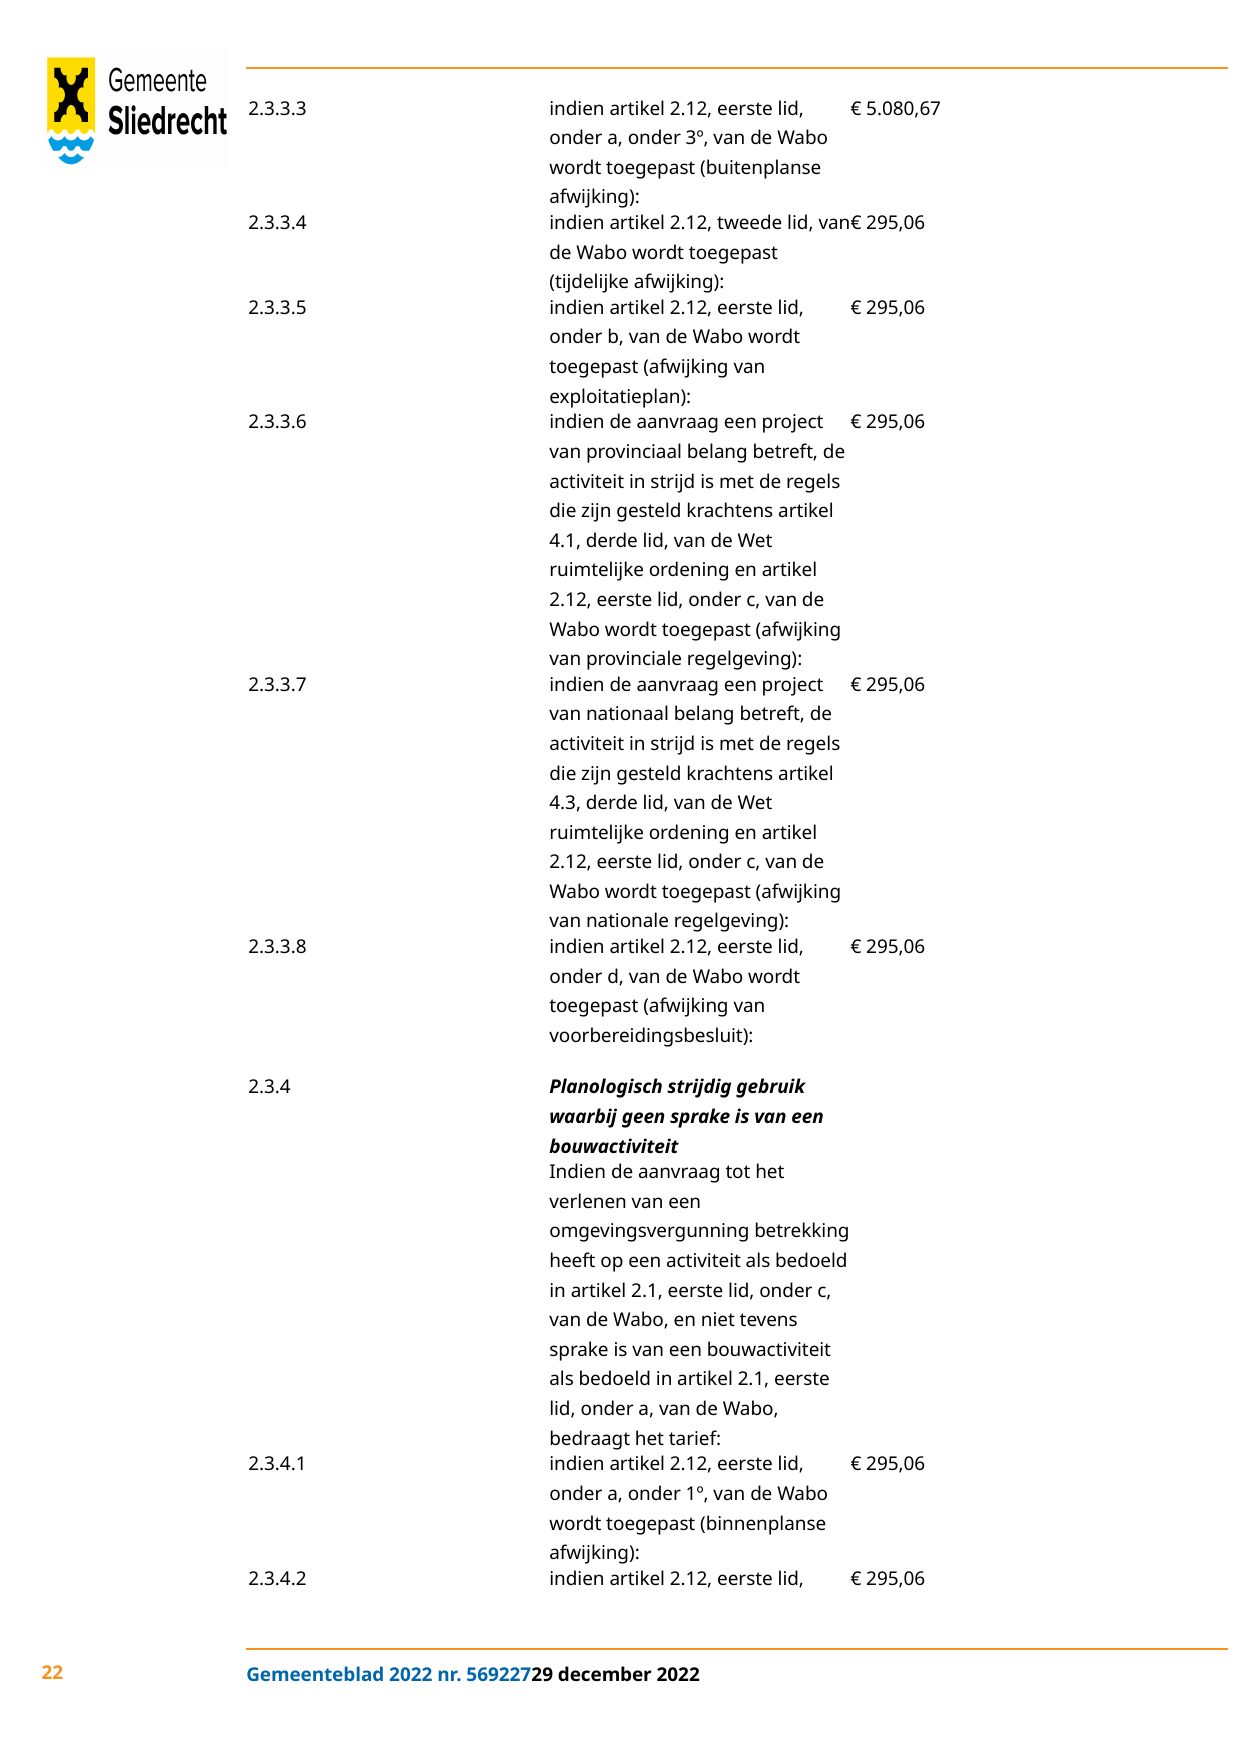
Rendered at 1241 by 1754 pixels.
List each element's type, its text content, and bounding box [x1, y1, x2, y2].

table_cell Planologisch strijdig gebruik waarbij geen sprake is van een bouwactiviteit [549, 1074, 850, 1158]
table_cell 2.3.4.2 [248, 1565, 549, 1591]
table_cell indien de aanvraag een project van provinciaal belang betreft, de activiteit in strijd is met de regels die zijn gesteld krachtens artikel 4.1, derde lid, van de Wet ruimtelijke ordening en artikel 2.12, eerste lid, onder c, van de Wabo wordt toegepast (afwijking van provinciale regelgeving): [549, 409, 850, 671]
table_cell [850, 1048, 1152, 1074]
table_cell indien artikel 2.12, eerste lid, onder d, van de Wabo wordt toegepast (afwijking van voorbereidingsbesluit): [549, 934, 850, 1048]
table_cell Indien de aanvraag tot het verlenen van een omgevingsvergunning betrekking heeft op een activiteit als bedoeld in artikel 2.1, eerste lid, onder c, van de Wabo, en niet tevens sprake is van een bouwactiviteit als bedoeld in artikel 2.1, eerste lid, onder a, van de Wabo, bedraagt het tarief: [549, 1159, 850, 1451]
table_cell € 295,06 [850, 1565, 1152, 1591]
table_cell 2.3.3.6 [248, 409, 549, 671]
table_cell indien artikel 2.12, tweede lid, van de Wabo wordt toegepast (tijdelijke afwijking): [549, 209, 850, 294]
table_cell € 295,06 [850, 294, 1152, 409]
table_cell indien artikel 2.12, eerste lid, onder a, onder 1º, van de Wabo wordt toegepast (binnenplanse afwijking): [549, 1451, 850, 1565]
table_cell 2.3.3.7 [248, 671, 549, 933]
table_cell [850, 1074, 1152, 1158]
table_cell 2.3.3.5 [248, 294, 549, 409]
table_cell indien artikel 2.12, eerste lid, onder a, onder 3º, van de Wabo wordt toegepast (buitenplanse afwijking): [549, 95, 850, 209]
table_cell indien artikel 2.12, eerste lid, [549, 1565, 850, 1591]
table_cell 2.3.3.3 [248, 95, 549, 209]
table_cell 2.3.3.4 [248, 209, 549, 294]
table_cell [248, 1048, 549, 1074]
table_cell € 295,06 [850, 934, 1152, 1048]
table_cell 2.3.4 [248, 1074, 549, 1158]
picture [41, 47, 231, 172]
table_cell [850, 1159, 1152, 1451]
table_cell 2.3.3.8 [248, 934, 549, 1048]
table_cell indien de aanvraag een project van nationaal belang betreft, de activiteit in strijd is met de regels die zijn gesteld krachtens artikel 4.3, derde lid, van de Wet ruimtelijke ordening en artikel 2.12, eerste lid, onder c, van de Wabo wordt toegepast (afwijking van nationale regelgeving): [549, 671, 850, 933]
table_cell € 295,06 [850, 1451, 1152, 1565]
table_cell € 5.080,67 [850, 95, 1152, 209]
table_cell € 295,06 [850, 409, 1152, 671]
table_cell indien artikel 2.12, eerste lid, onder b, van de Wabo wordt toegepast (afwijking van exploitatieplan): [549, 294, 850, 409]
table_cell 2.3.4.1 [248, 1451, 549, 1565]
table_cell € 295,06 [850, 671, 1152, 933]
table_cell [549, 1048, 850, 1074]
table_cell € 295,06 [850, 209, 1152, 294]
table_cell [248, 1159, 549, 1451]
